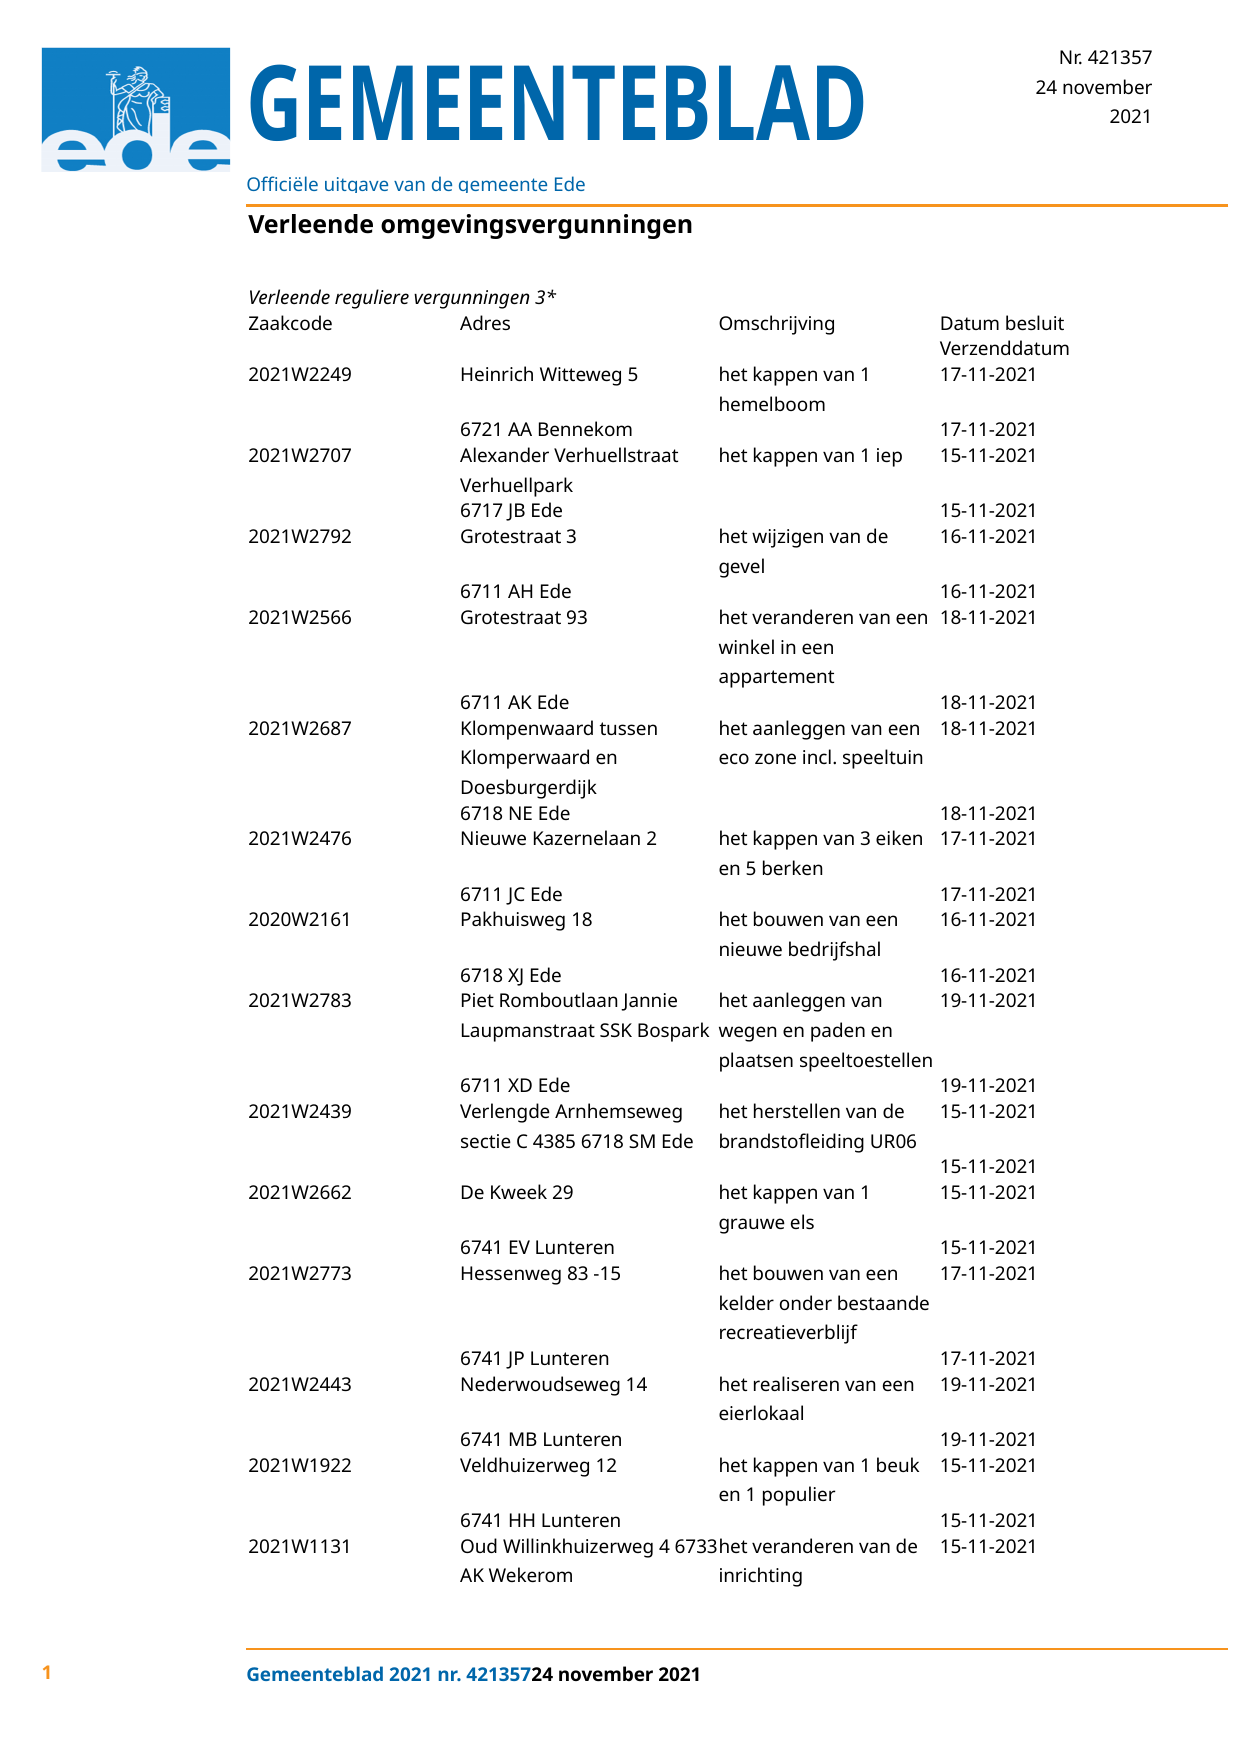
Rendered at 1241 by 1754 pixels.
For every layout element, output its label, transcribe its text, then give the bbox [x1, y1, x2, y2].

table_cell 17-11-2021 [940, 416, 1152, 442]
table_cell het aanleggen van wegen en paden en plaatsen speeltoestellen [718, 988, 939, 1072]
table_cell 18-11-2021 [940, 800, 1152, 826]
table_cell 2021W2476 [248, 826, 460, 881]
table_cell [248, 1154, 460, 1179]
table_cell [248, 1073, 460, 1098]
text Verleende reguliere vergunningen 3* [248, 284, 1152, 309]
table_cell 18-11-2021 [940, 689, 1152, 715]
table_cell [248, 1345, 460, 1371]
table_cell 18-11-2021 [940, 604, 1152, 689]
table_cell [718, 1345, 939, 1371]
table_cell Heinrich Witteweg 5 [460, 361, 718, 416]
table_cell [248, 416, 460, 442]
table_cell 6718 NE Ede [460, 800, 718, 826]
table_cell Grotestraat 3 [460, 523, 718, 578]
table_cell Oud Willinkhuizerweg 4 6733 AK Wekerom [460, 1533, 718, 1588]
table_cell [248, 1426, 460, 1452]
table_cell 2021W2249 [248, 361, 460, 416]
table_cell het realiseren van een eierlokaal [718, 1371, 939, 1426]
table_cell [718, 498, 939, 523]
table_cell het veranderen van de inrichting [718, 1533, 939, 1588]
table_cell [248, 579, 460, 604]
table_cell [718, 1426, 939, 1452]
table_cell Nederwoudseweg 14 [460, 1371, 718, 1426]
table_cell 15-11-2021 [940, 442, 1152, 497]
table_cell [718, 881, 939, 907]
table_cell 15-11-2021 [940, 1098, 1152, 1153]
table_cell het veranderen van een winkel in een appartement [718, 604, 939, 689]
table_cell 15-11-2021 [940, 1154, 1152, 1179]
table_cell [460, 335, 718, 361]
table_cell [248, 498, 460, 523]
table_cell het kappen van 1 beuk en 1 populier [718, 1452, 939, 1507]
table_cell 15-11-2021 [940, 1235, 1152, 1260]
table_cell 6741 EV Lunteren [460, 1235, 718, 1260]
table_cell 2021W2707 [248, 442, 460, 497]
table_cell [718, 800, 939, 826]
table_cell Veldhuizerweg 12 [460, 1452, 718, 1507]
table_cell 19-11-2021 [940, 1073, 1152, 1098]
table_cell De Kweek 29 [460, 1179, 718, 1234]
table_cell 15-11-2021 [940, 1179, 1152, 1234]
table_cell 15-11-2021 [940, 498, 1152, 523]
table_cell 2021W2687 [248, 715, 460, 800]
table_cell [718, 1154, 939, 1179]
table_cell 2021W2662 [248, 1179, 460, 1234]
table_cell Grotestraat 93 [460, 604, 718, 689]
table_header Omschrijving [718, 310, 939, 335]
table_cell [718, 416, 939, 442]
table_cell Alexander Verhuellstraat Verhuellpark [460, 442, 718, 497]
table_cell Pakhuisweg 18 [460, 907, 718, 962]
table_cell [718, 1235, 939, 1260]
table_cell Nieuwe Kazernelaan 2 [460, 826, 718, 881]
table_cell Hessenweg 83 -15 [460, 1260, 718, 1345]
table_cell 17-11-2021 [940, 881, 1152, 907]
table_cell Klompenwaard tussen Klomperwaard en Doesburgerdijk [460, 715, 718, 800]
table_cell 17-11-2021 [940, 1345, 1152, 1371]
table_cell 15-11-2021 [940, 1533, 1152, 1588]
table_cell het kappen van 1 iep [718, 442, 939, 497]
table_cell 6711 JC Ede [460, 881, 718, 907]
table_cell [718, 335, 939, 361]
table_cell 17-11-2021 [940, 1260, 1152, 1345]
table_cell [718, 579, 939, 604]
table_header Adres [460, 310, 718, 335]
table_cell 6741 JP Lunteren [460, 1345, 718, 1371]
table_cell 16-11-2021 [940, 907, 1152, 962]
table_cell het aanleggen van een eco zone incl. speeltuin [718, 715, 939, 800]
table_cell Piet Romboutlaan Jannie Laupmanstraat SSK Bospark [460, 988, 718, 1072]
table_cell het bouwen van een nieuwe bedrijfshal [718, 907, 939, 962]
table_cell 18-11-2021 [940, 715, 1152, 800]
table_cell 2020W2161 [248, 907, 460, 962]
table_cell 2021W2773 [248, 1260, 460, 1345]
table_cell 6711 AH Ede [460, 579, 718, 604]
table_cell [248, 962, 460, 988]
table_cell het kappen van 3 eiken en 5 berken [718, 826, 939, 881]
table_cell het wijzigen van de gevel [718, 523, 939, 578]
table_cell 19-11-2021 [940, 988, 1152, 1072]
table_cell 2021W2783 [248, 988, 460, 1072]
table_cell het herstellen van de brandstofleiding UR06 [718, 1098, 939, 1153]
table_cell 6718 XJ Ede [460, 962, 718, 988]
table_cell 16-11-2021 [940, 579, 1152, 604]
table_cell 19-11-2021 [940, 1426, 1152, 1452]
table_cell 6741 MB Lunteren [460, 1426, 718, 1452]
table_cell 17-11-2021 [940, 361, 1152, 416]
table_cell 16-11-2021 [940, 962, 1152, 988]
table_cell [718, 962, 939, 988]
table_cell [460, 1154, 718, 1179]
table_cell 6741 HH Lunteren [460, 1507, 718, 1533]
table_cell 6721 AA Bennekom [460, 416, 718, 442]
table_cell Verlengde Arnhemseweg sectie C 4385 6718 SM Ede [460, 1098, 718, 1153]
picture [41, 47, 231, 172]
text Verleende omgevingsvergunningen [248, 207, 1152, 241]
table_cell [248, 881, 460, 907]
table_cell 17-11-2021 [940, 826, 1152, 881]
table_cell 19-11-2021 [940, 1371, 1152, 1426]
table_cell 2021W2439 [248, 1098, 460, 1153]
table_cell Verzenddatum [940, 335, 1152, 361]
table_cell 2021W2566 [248, 604, 460, 689]
table_cell 15-11-2021 [940, 1452, 1152, 1507]
table_cell [248, 335, 460, 361]
table_cell [248, 1235, 460, 1260]
table_cell [248, 800, 460, 826]
table_cell [248, 1507, 460, 1533]
table_cell 2021W2792 [248, 523, 460, 578]
table_cell [718, 689, 939, 715]
table_cell 2021W2443 [248, 1371, 460, 1426]
table_cell [248, 689, 460, 715]
table_cell 2021W1131 [248, 1533, 460, 1588]
table_cell [718, 1507, 939, 1533]
table_cell 15-11-2021 [940, 1507, 1152, 1533]
table_cell 16-11-2021 [940, 523, 1152, 578]
table_cell 2021W1922 [248, 1452, 460, 1507]
table_cell 6717 JB Ede [460, 498, 718, 523]
table_cell 6711 AK Ede [460, 689, 718, 715]
table_cell het kappen van 1 grauwe els [718, 1179, 939, 1234]
table_cell 6711 XD Ede [460, 1073, 718, 1098]
table_header Zaakcode [248, 310, 460, 335]
table_cell het kappen van 1 hemelboom [718, 361, 939, 416]
table_header Datum besluit [940, 310, 1152, 335]
table_cell het bouwen van een kelder onder bestaande recreatieverblijf [718, 1260, 939, 1345]
table_cell [718, 1073, 939, 1098]
